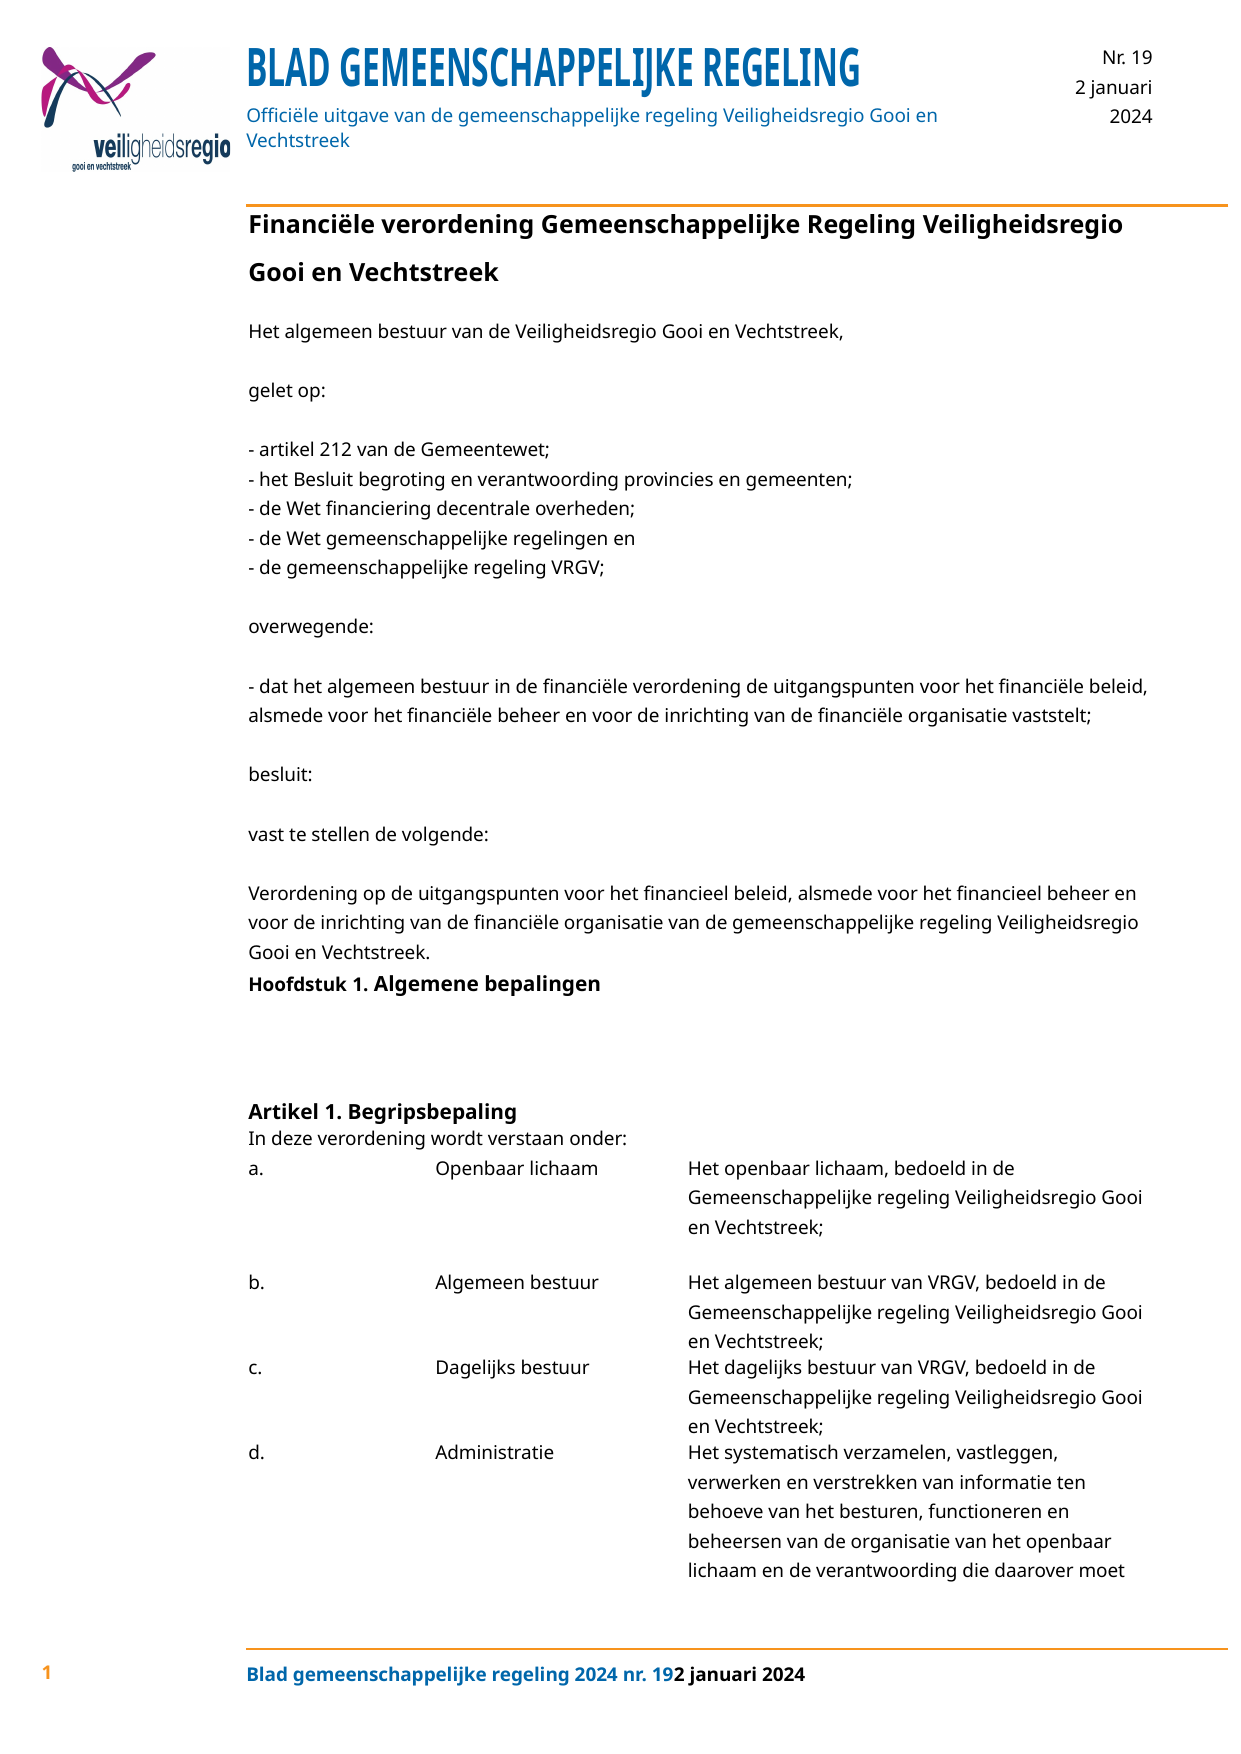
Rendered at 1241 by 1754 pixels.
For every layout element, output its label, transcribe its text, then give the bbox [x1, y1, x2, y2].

text gelet op: [248, 377, 1152, 403]
text - de Wet financiering decentrale overheden; [248, 495, 1152, 521]
text besluit: [248, 762, 1152, 787]
text - het Besluit begroting en verantwoording provincies en gemeenten; [248, 466, 1152, 492]
table_header Openbaar lichaam [435, 1155, 688, 1269]
table_header Het openbaar lichaam, bedoeld in de Gemeenschappelijke regeling Veiligheidsregio Gooi en Vechtstreek; [688, 1155, 1152, 1269]
table_cell b. [248, 1270, 435, 1354]
text In deze verordening wordt verstaan onder: [248, 1125, 1152, 1151]
table_cell Algemeen bestuur [435, 1270, 688, 1354]
text overwegende: [248, 614, 1152, 639]
table_cell Administratie [435, 1439, 688, 1583]
text vast te stellen de volgende: [248, 821, 1152, 847]
text - de Wet gemeenschappelijke regelingen en [248, 525, 1152, 551]
text Het algemeen bestuur van de Veiligheidsregio Gooi en Vechtstreek, [248, 318, 1152, 344]
text Verordening op de uitgangspunten voor het financieel beleid, alsmede voor het financieel beheer en voor de inrichting van de financiële organisatie van de gemeenschappelijke regeling Veiligheidsregio Gooi en Vechtstreek. [248, 880, 1152, 965]
text - dat het algemeen bestuur in de financiële verordening de uitgangspunten voor het financiële beleid, alsmede voor het financiële beheer en voor de inrichting van de financiële organisatie vaststelt; [248, 673, 1152, 728]
table_cell Het systematisch verzamelen, vastleggen, verwerken en verstrekken van informatie ten behoeve van het besturen, functioneren en beheersen van de organisatie van het openbaar lichaam en de verantwoording die daarover moet [688, 1439, 1152, 1583]
table_cell Dagelijks bestuur [435, 1354, 688, 1439]
table_cell Het algemeen bestuur van VRGV, bedoeld in de Gemeenschappelijke regeling Veiligheidsregio Gooi en Vechtstreek; [688, 1270, 1152, 1354]
text - de gemeenschappelijke regeling VRGV; [248, 554, 1152, 580]
text - artikel 212 van de Gemeentewet; [248, 436, 1152, 462]
text Artikel 1. Begripsbepaling [248, 1097, 1152, 1125]
text Financiële verordening Gemeenschappelijke Regeling Veiligheidsregio Gooi en Vechtstreek [248, 207, 1152, 288]
table_cell d. [248, 1439, 435, 1583]
picture [41, 47, 231, 172]
table_header a. [248, 1155, 435, 1269]
table_cell c. [248, 1354, 435, 1439]
table_cell Het dagelijks bestuur van VRGV, bedoeld in de Gemeenschappelijke regeling Veiligheidsregio Gooi en Vechtstreek; [688, 1354, 1152, 1439]
text Hoofdstuk 1. Algemene bepalingen [248, 969, 1152, 997]
